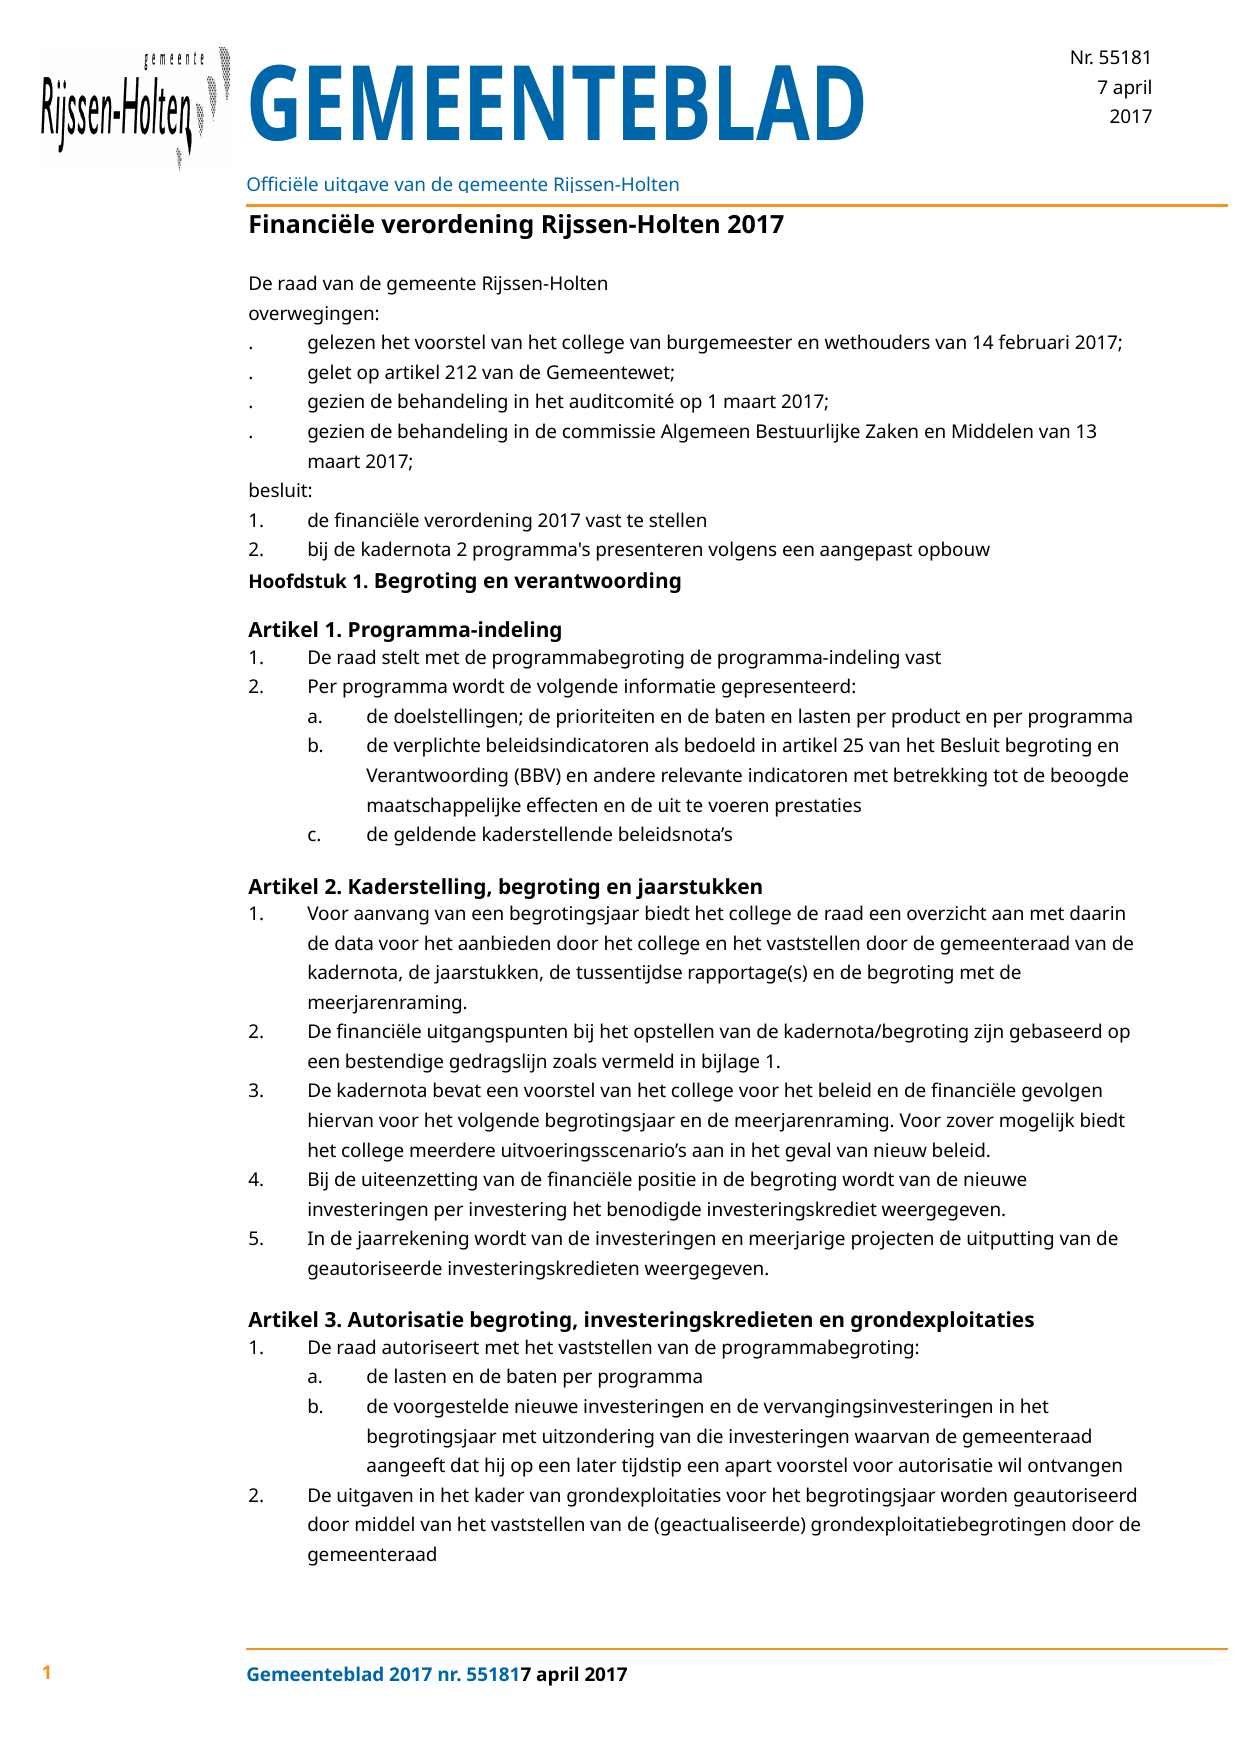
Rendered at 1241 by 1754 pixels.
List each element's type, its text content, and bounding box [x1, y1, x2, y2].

text besluit: [248, 477, 1152, 503]
list de lasten en de baten per programma [307, 1364, 1152, 1389]
text Hoofdstuk 1. Begroting en verantwoording [248, 566, 1152, 594]
list gelet op artikel 212 van de Gemeentewet; [248, 359, 1152, 385]
list gezien de behandeling in het auditcomité op 1 maart 2017; [248, 389, 1152, 414]
text Financiële verordening Rijssen-Holten 2017 [248, 207, 1152, 241]
text Artikel 3. Autorisatie begroting, investeringskredieten en grondexploitaties [248, 1306, 1152, 1334]
list De kadernota bevat een voorstel van het college voor het beleid en de financiële gevolgen hiervan voor het volgende begrotingsjaar en de meerjarenraming. Voor zover mogelijk biedt het college meerdere uitvoeringsscenario’s aan in het geval van nieuw beleid. [248, 1078, 1152, 1163]
list de geldende kaderstellende beleidsnota’s [307, 821, 1152, 847]
list Voor aanvang van een begrotingsjaar biedt het college de raad een overzicht aan met daarin de data voor het aanbieden door het college en het vaststellen door de gemeenteraad van de kadernota, de jaarstukken, de tussentijdse rapportage(s) en de begroting met de meerjarenraming. [248, 900, 1152, 1015]
list de doelstellingen; de prioriteiten en de baten en lasten per product en per programma [307, 703, 1152, 729]
text Artikel 1. Programma-indeling [248, 615, 1152, 644]
list de financiële verordening 2017 vast te stellen [248, 507, 1152, 533]
list bij de kadernota 2 programma's presenteren volgens een aangepast opbouw [248, 537, 1152, 562]
text overwegingen: [248, 300, 1152, 326]
list gelezen het voorstel van het college van burgemeester en wethouders van 14 februari 2017; [248, 329, 1152, 355]
list Bij de uiteenzetting van de financiële positie in de begroting wordt van de nieuwe investeringen per investering het benodigde investeringskrediet weergegeven. [248, 1166, 1152, 1222]
picture [41, 47, 231, 172]
text De raad van de gemeente Rijssen-Holten [248, 270, 1152, 296]
list gezien de behandeling in de commissie Algemeen Bestuurlijke Zaken en Middelen van 13 maart 2017; [248, 418, 1152, 473]
list De uitgaven in het kader van grondexploitaties voor het begrotingsjaar worden geautoriseerd door middel van het vaststellen van de (geactualiseerde) grondexploitatiebegrotingen door de gemeenteraad [248, 1482, 1152, 1567]
list Per programma wordt de volgende informatie gepresenteerd: [248, 673, 1152, 699]
list De raad autoriseert met het vaststellen van de programmabegroting: [248, 1334, 1152, 1360]
list In de jaarrekening wordt van de investeringen en meerjarige projecten de uitputting van de geautoriseerde investeringskredieten weergegeven. [248, 1226, 1152, 1281]
list de voorgestelde nieuwe investeringen en de vervangingsinvesteringen in het begrotingsjaar met uitzondering van die investeringen waarvan de gemeenteraad aangeeft dat hij op een later tijdstip een apart voorstel voor autorisatie wil ontvangen [307, 1393, 1152, 1478]
list De financiële uitgangspunten bij het opstellen van de kadernota/begroting zijn gebaseerd op een bestendige gedragslijn zoals vermeld in bijlage 1. [248, 1018, 1152, 1074]
text Artikel 2. Kaderstelling, begroting en jaarstukken [248, 872, 1152, 900]
list De raad stelt met de programmabegroting de programma-indeling vast [248, 644, 1152, 669]
list de verplichte beleidsindicatoren als bedoeld in artikel 25 van het Besluit begroting en Verantwoording (BBV) en andere relevante indicatoren met betrekking tot de beoogde maatschappelijke effecten en de uit te voeren prestaties [307, 733, 1152, 817]
